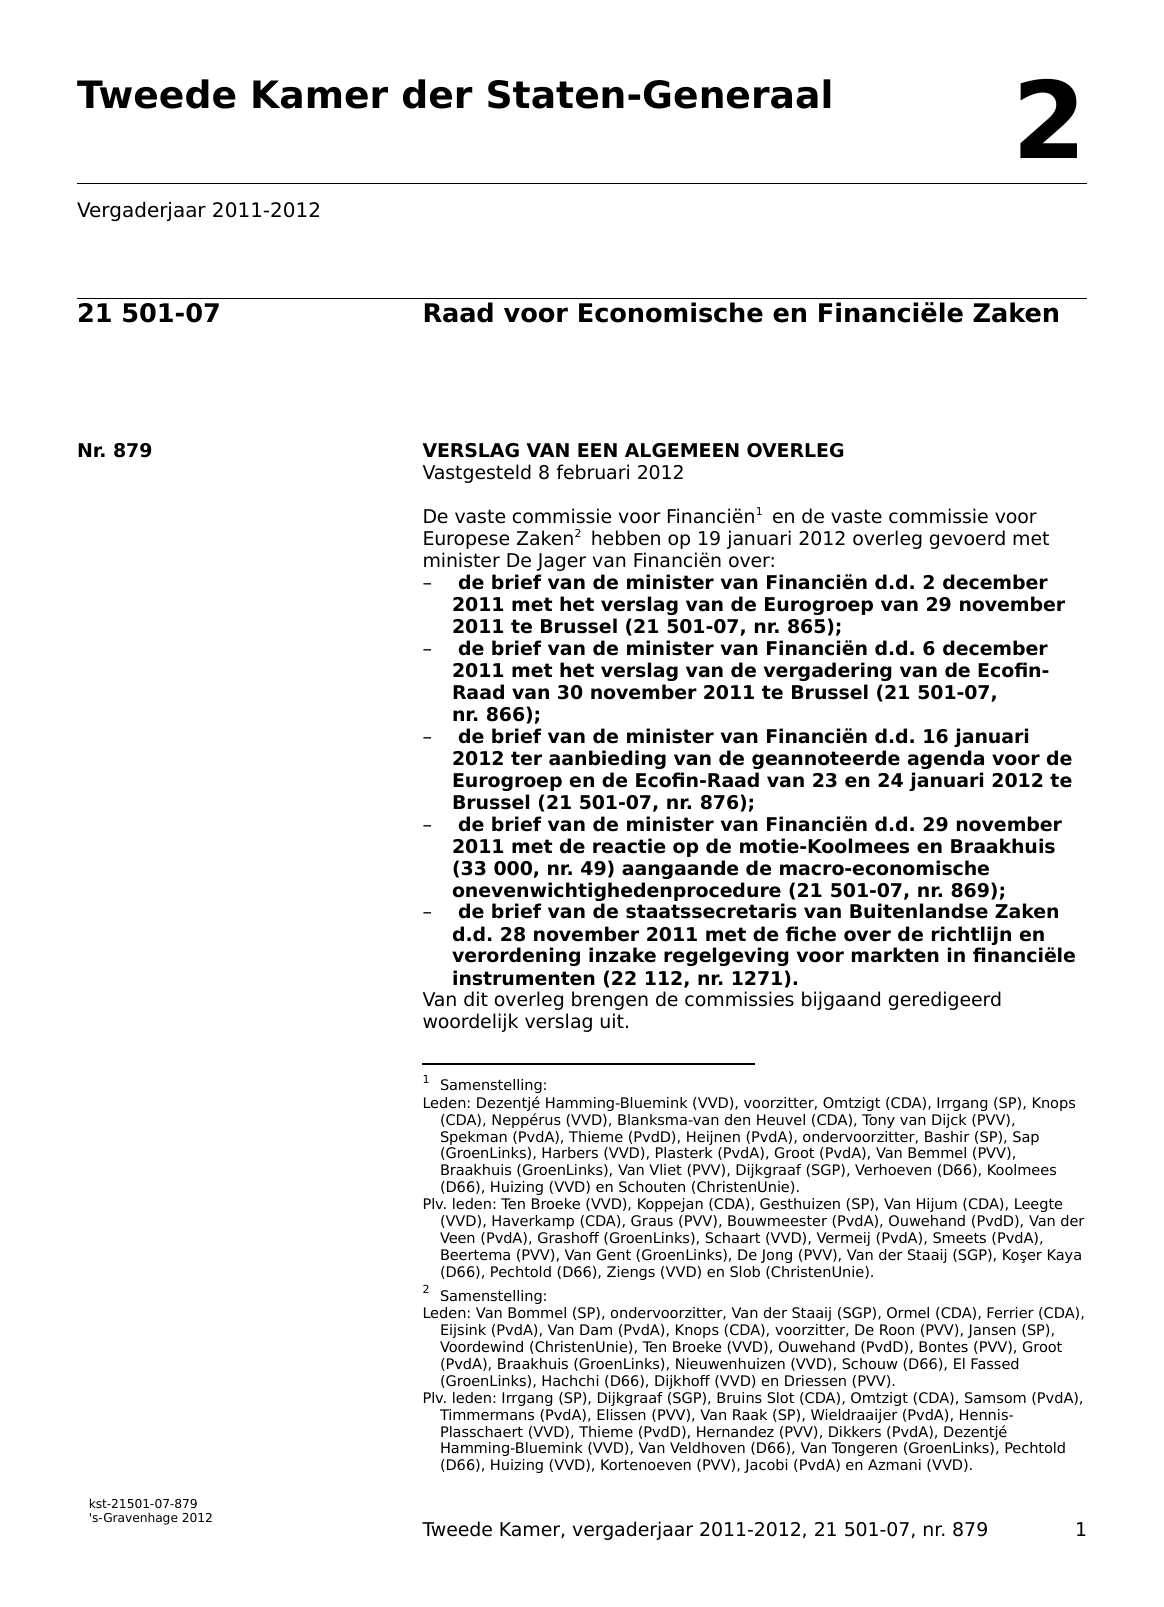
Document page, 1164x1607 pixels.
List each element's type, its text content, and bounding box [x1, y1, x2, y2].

text Leden: Dezentjé Hamming-Bluemink (VVD), voorzitter, Omtzigt (CDA), Irrgang (SP), Knops (CDA), Neppérus (VVD), Blanksma-van den Heuvel (CDA), Tony van Dijck (PVV), Spekman (PvdA), Thieme (PvdD), Heijnen (PvdA), ondervoorzitter, Bashir (SP), Sap (GroenLinks), Harbers (VVD), Plasterk (PvdA), Groot (PvdA), Van Bemmel (PVV), Braakhuis (GroenLinks), Van Vliet (PVV), Dijkgraaf (SGP), Verhoeven (D66), Koolmees (D66), Huizing (VVD) en Schouten (ChristenUnie). [422, 1095, 1087, 1196]
subtitle 21 501-07 Raad voor Economische en Financiële Zaken [77, 299, 1087, 329]
text Samenstelling: [422, 1283, 1087, 1306]
subtitle Nr. 879 VERSLAG VAN EEN ALGEMEEN OVERLEG [77, 440, 1087, 462]
table_header Tweede Kamer der Staten-Generaal [77, 59, 886, 183]
text – de brief van de minister van Financiën d.d. 2 december 2011 met het verslag van de Eurogroep van 29 november 2011 te Brussel (21 501-07, nr. 865); [422, 572, 1087, 638]
text Plv. leden: Ten Broeke (VVD), Koppejan (CDA), Gesthuizen (SP), Van Hijum (CDA), Leegte (VVD), Haverkamp (CDA), Graus (PVV), Bouwmeester (PvdA), Ouwehand (PvdD), Van der Veen (PvdA), Grashoff (GroenLinks), Schaart (VVD), Vermeij (PvdA), Smeets (PvdA), Beertema (PVV), Van Gent (GroenLinks), De Jong (PVV), Van der Staaij (SGP), Koşer Kaya (D66), Pechtold (D66), Ziengs (VVD) en Slob (ChristenUnie). [422, 1196, 1087, 1281]
text – de brief van de staatssecretaris van Buitenlandse Zaken d.d. 28 november 2011 met de fiche over de richtlijn en verordening inzake regelgeving voor markten in financiële instrumenten (22 112, nr. 1271). [422, 901, 1087, 989]
table_header 2 [886, 59, 1087, 183]
text De vaste commissie voor Financiën en de vaste commissie voor Europese Zaken hebben op 19 januari 2012 overleg gevoerd met minister De Jager van Financiën over: [422, 506, 1087, 572]
text – de brief van de minister van Financiën d.d. 16 januari 2012 ter aanbieding van de geannoteerde agenda voor de Eurogroep en de Ecofin-Raad van 23 en 24 januari 2012 te Brussel (21 501-07, nr. 876); [422, 726, 1087, 813]
table_cell Vergaderjaar 2011-2012 [77, 184, 1087, 298]
text Vastgesteld 8 februari 2012 [422, 462, 1087, 484]
text Van dit overleg brengen de commissies bijgaand geredigeerd woordelijk verslag uit. [422, 989, 1087, 1033]
text – de brief van de minister van Financiën d.d. 29 november 2011 met de reactie op de motie-Koolmees en Braakhuis (33 000, nr. 49) aangaande de macro-economische onevenwichtighedenprocedure (21 501-07, nr. 869); [422, 813, 1087, 901]
text kst-21501-07-879 [88, 1497, 323, 1511]
text 's-Gravenhage 2012 [88, 1511, 323, 1525]
text Leden: Van Bommel (SP), ondervoorzitter, Van der Staaij (SGP), Ormel (CDA), Ferrier (CDA), Eijsink (PvdA), Van Dam (PvdA), Knops (CDA), voorzitter, De Roon (PVV), Jansen (SP), Voordewind (ChristenUnie), Ten Broeke (VVD), Ouwehand (PvdD), Bontes (PVV), Groot (PvdA), Braakhuis (GroenLinks), Nieuwenhuizen (VVD), Schouw (D66), El Fassed (GroenLinks), Hachchi (D66), Dijkhoff (VVD) en Driessen (PVV). [422, 1306, 1087, 1390]
text – de brief van de minister van Financiën d.d. 6 december 2011 met het verslag van de vergadering van de Ecofin-Raad van 30 november 2011 te Brussel (21 501-07, nr. 866); [422, 638, 1087, 726]
text Plv. leden: Irrgang (SP), Dijkgraaf (SGP), Bruins Slot (CDA), Omtzigt (CDA), Samsom (PvdA), Timmermans (PvdA), Elissen (PVV), Van Raak (SP), Wieldraaijer (PvdA), Hennis-Plasschaert (VVD), Thieme (PvdD), Hernandez (PVV), Dikkers (PvdA), Dezentjé Hamming-Bluemink (VVD), Van Veldhoven (D66), Van Tongeren (GroenLinks), Pechtold (D66), Huizing (VVD), Kortenoeven (PVV), Jacobi (PvdA) en Azmani (VVD). [422, 1390, 1087, 1474]
text Samenstelling: [422, 1073, 1087, 1095]
